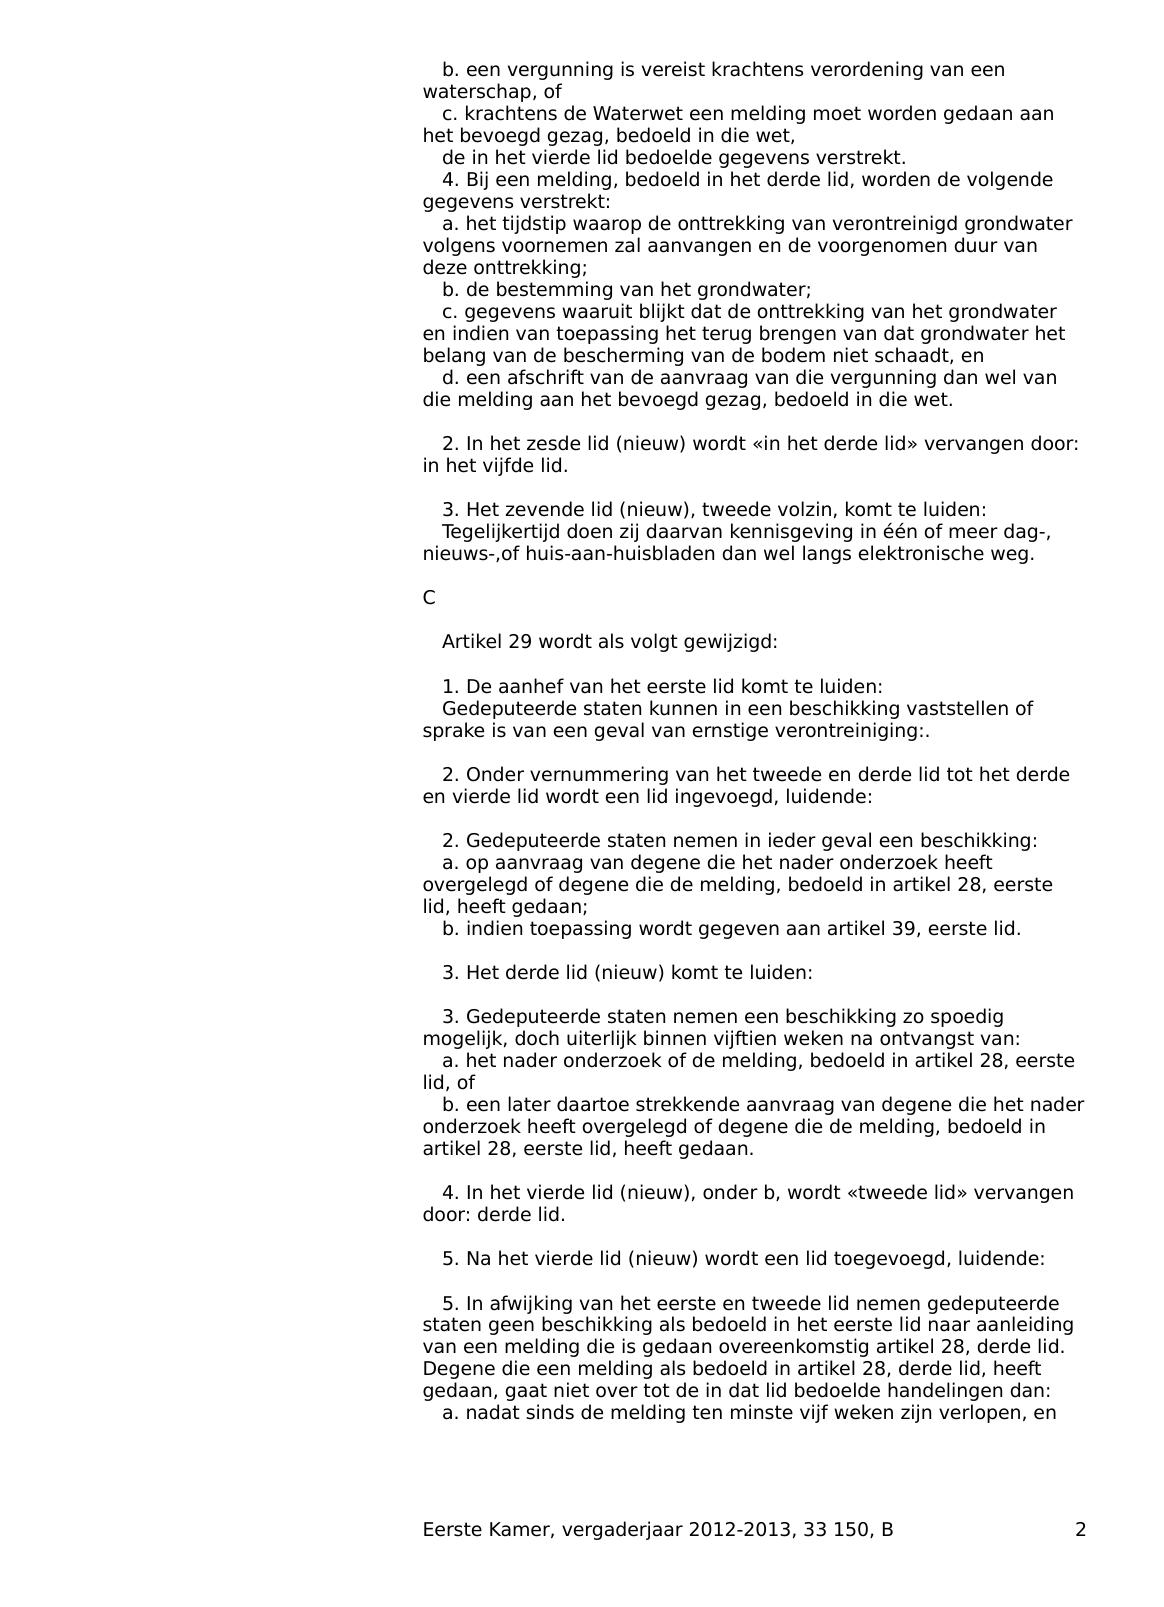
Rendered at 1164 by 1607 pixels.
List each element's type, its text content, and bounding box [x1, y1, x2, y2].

text 3. Het derde lid (nieuw) komt te luiden: [422, 962, 1087, 984]
text Artikel 29 wordt als volgt gewijzigd: [422, 631, 1087, 653]
text 5. In afwijking van het eerste en tweede lid nemen gedeputeerde staten geen beschikking als bedoeld in het eerste lid naar aanleiding van een melding die is gedaan overeenkomstig artikel 28, derde lid. Degene die een melding als bedoeld in artikel 28, derde lid, heeft gedaan, gaat niet over tot de in dat lid bedoelde handelingen dan: [422, 1292, 1087, 1402]
text b. een later daartoe strekkende aanvraag van degene die het nader onderzoek heeft overgelegd of degene die de melding, bedoeld in artikel 28, eerste lid, heeft gedaan. [422, 1094, 1087, 1160]
text Tegelijkertijd doen zij daarvan kennisgeving in één of meer dag-, nieuws-,of huis-aan-huisbladen dan wel langs elektronische weg. [422, 521, 1087, 565]
text de in het vierde lid bedoelde gegevens verstrekt. [422, 147, 1087, 169]
text 5. Na het vierde lid (nieuw) wordt een lid toegevoegd, luidende: [422, 1248, 1087, 1270]
text b. een vergunning is vereist krachtens verordening van een waterschap, of [422, 59, 1087, 103]
text C [422, 587, 1087, 609]
text b. indien toepassing wordt gegeven aan artikel 39, eerste lid. [422, 918, 1087, 940]
text Gedeputeerde staten kunnen in een beschikking vaststellen of sprake is van een geval van ernstige verontreiniging:. [422, 697, 1087, 741]
text 2. Onder vernummering van het tweede en derde lid tot het derde en vierde lid wordt een lid ingevoegd, luidende: [422, 764, 1087, 808]
text c. gegevens waaruit blijkt dat de onttrekking van het grondwater en indien van toepassing het terug brengen van dat grondwater het belang van de bescherming van de bodem niet schaadt, en [422, 301, 1087, 367]
text 2. Gedeputeerde staten nemen in ieder geval een beschikking: [422, 830, 1087, 852]
text d. een afschrift van de aanvraag van die vergunning dan wel van die melding aan het bevoegd gezag, bedoeld in die wet. [422, 367, 1087, 411]
text a. het tijdstip waarop de onttrekking van verontreinigd grondwater volgens voornemen zal aanvangen en de voorgenomen duur van deze onttrekking; [422, 213, 1087, 279]
text 4. Bij een melding, bedoeld in het derde lid, worden de volgende gegevens verstrekt: [422, 169, 1087, 213]
text a. het nader onderzoek of de melding, bedoeld in artikel 28, eerste lid, of [422, 1050, 1087, 1094]
text 3. Het zevende lid (nieuw), tweede volzin, komt te luiden: [422, 499, 1087, 521]
text 4. In het vierde lid (nieuw), onder b, wordt «tweede lid» vervangen door: derde lid. [422, 1182, 1087, 1226]
text a. op aanvraag van degene die het nader onderzoek heeft overgelegd of degene die de melding, bedoeld in artikel 28, eerste lid, heeft gedaan; [422, 852, 1087, 918]
text c. krachtens de Waterwet een melding moet worden gedaan aan het bevoegd gezag, bedoeld in die wet, [422, 103, 1087, 147]
text b. de bestemming van het grondwater; [422, 279, 1087, 301]
text 1. De aanhef van het eerste lid komt te luiden: [422, 676, 1087, 697]
text 2. In het zesde lid (nieuw) wordt «in het derde lid» vervangen door: in het vijfde lid. [422, 433, 1087, 477]
text a. nadat sinds de melding ten minste vijf weken zijn verlopen, en [422, 1402, 1087, 1424]
text 3. Gedeputeerde staten nemen een beschikking zo spoedig mogelijk, doch uiterlijk binnen vijftien weken na ontvangst van: [422, 1006, 1087, 1050]
